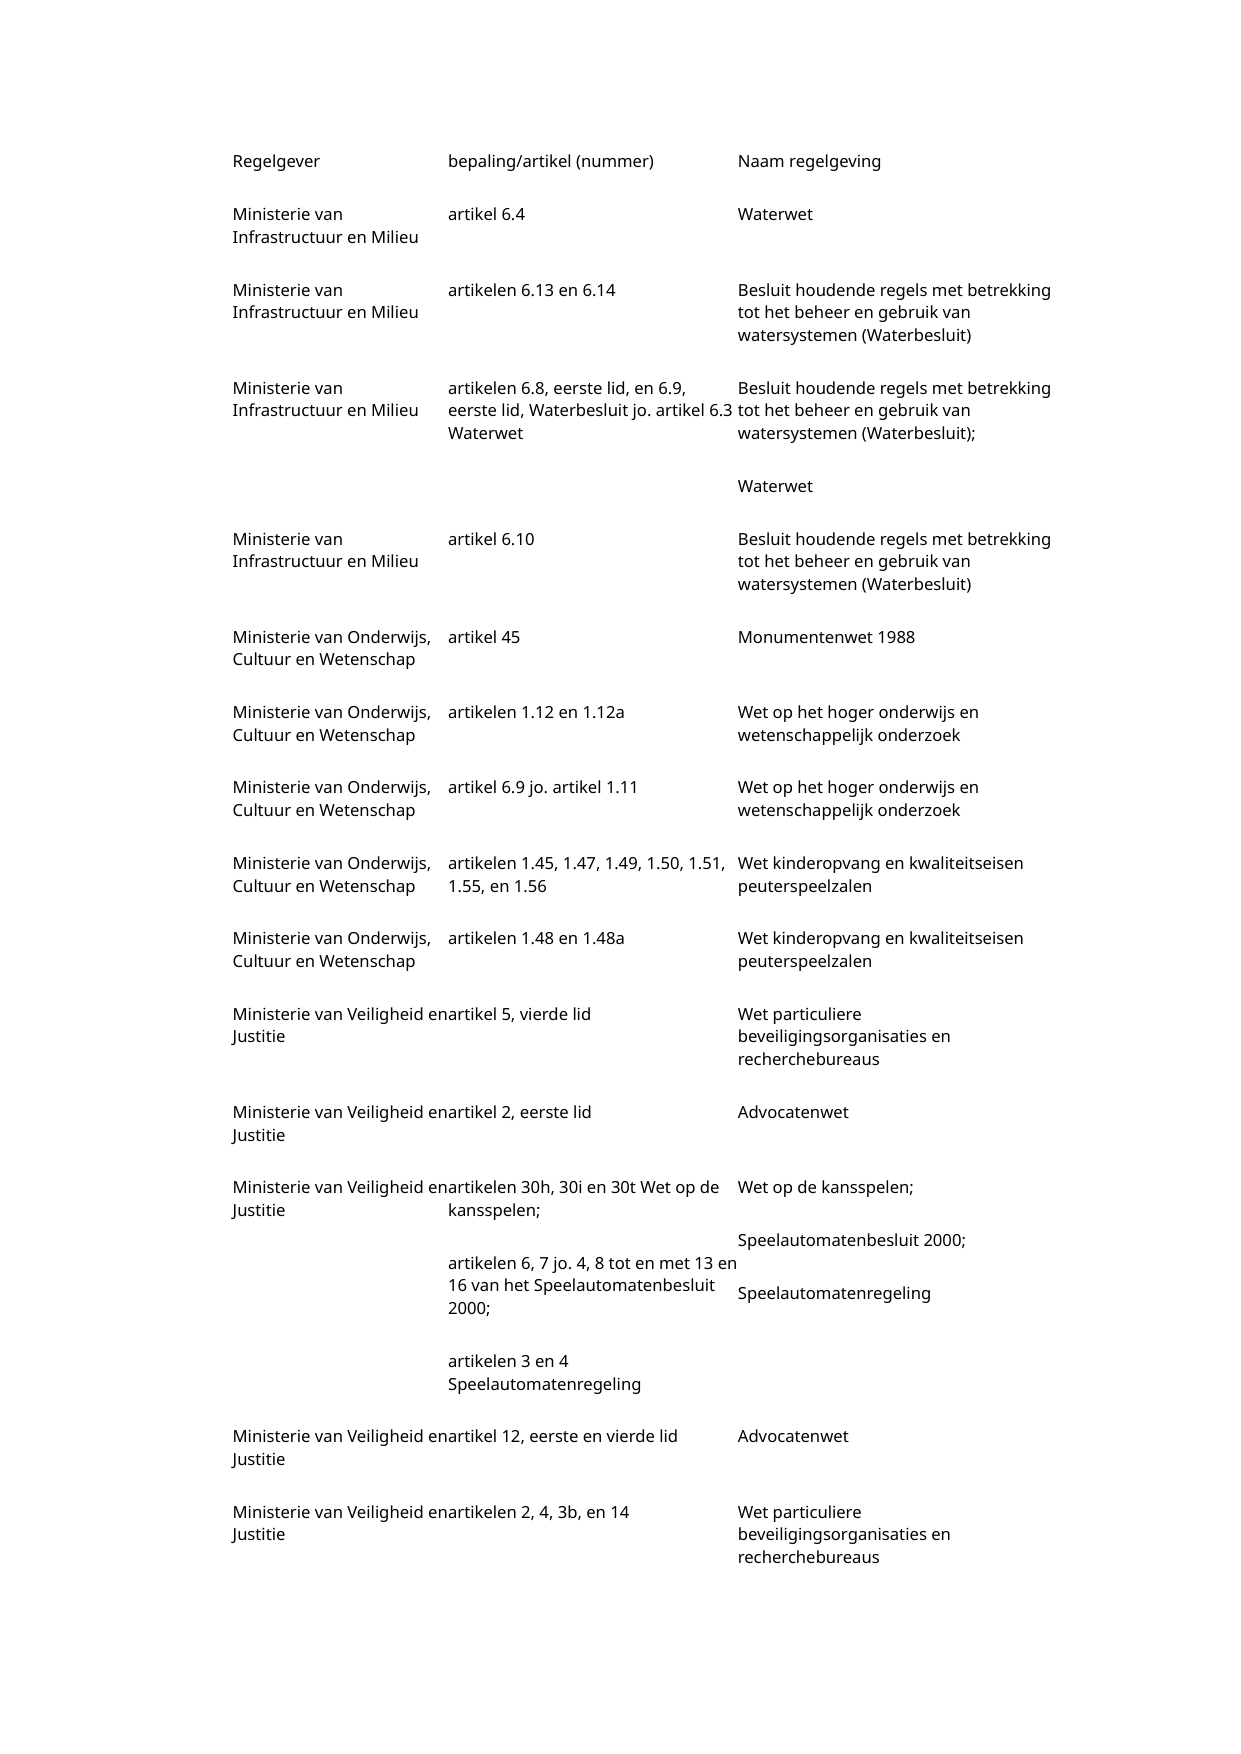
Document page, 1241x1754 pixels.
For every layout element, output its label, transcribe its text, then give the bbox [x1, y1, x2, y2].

table_cell artikel 45 [448, 625, 738, 701]
table_cell artikel 5, vierde lid [448, 1002, 738, 1100]
table_header bepaling/artikel (nummer) [448, 150, 738, 203]
table_cell Wet op het hoger onderwijs en wetenschappelijk onderzoek [738, 776, 1053, 851]
table_cell Wet particuliere beveiligingsorganisaties en recherchebureaus [738, 1500, 1053, 1598]
table_cell Wet op de kansspelen; Speelautomatenbesluit 2000; Speelautomatenregeling [738, 1176, 1053, 1425]
table_cell Advocatenwet [738, 1100, 1053, 1176]
table_cell artikel 2, eerste lid [448, 1100, 738, 1176]
table_cell artikelen 30h, 30i en 30t Wet op de kansspelen; artikelen 6, 7 jo. 4, 8 tot en met 13 en 16 van het Speelautomatenbesluit 2000; artikelen 3 en 4 Speelautomatenregeling [448, 1176, 738, 1425]
table_cell artikelen 1.12 en 1.12a [448, 701, 738, 776]
table_cell Besluit houdende regels met betrekking tot het beheer en gebruik van watersystemen (Waterbesluit) [738, 527, 1053, 625]
table_cell artikel 12, eerste en vierde lid [448, 1425, 738, 1500]
table_cell Ministerie van Veiligheid en Justitie [233, 1002, 448, 1100]
table_cell Ministerie van Onderwijs, Cultuur en Wetenschap [233, 625, 448, 701]
table_cell Ministerie van Onderwijs, Cultuur en Wetenschap [233, 776, 448, 851]
table_cell Advocatenwet [738, 1425, 1053, 1500]
table_cell Ministerie van Infrastructuur en Milieu [233, 527, 448, 625]
table_cell Ministerie van Onderwijs, Cultuur en Wetenschap [233, 701, 448, 776]
table_header Regelgever [233, 150, 448, 203]
table_cell Ministerie van Veiligheid en Justitie [233, 1500, 448, 1598]
table_cell Wet kinderopvang en kwaliteitseisen peuterspeelzalen [738, 851, 1053, 927]
table_cell artikel 6.9 jo. artikel 1.11 [448, 776, 738, 851]
table_cell artikel 6.10 [448, 527, 738, 625]
table_cell Ministerie van Veiligheid en Justitie [233, 1100, 448, 1176]
table_cell Besluit houdende regels met betrekking tot het beheer en gebruik van watersystemen (Waterbesluit) [738, 278, 1053, 376]
table_cell Ministerie van Veiligheid en Justitie [233, 1176, 448, 1425]
table_cell Ministerie van Onderwijs, Cultuur en Wetenschap [233, 851, 448, 927]
table_cell artikelen 2, 4, 3b, en 14 [448, 1500, 738, 1598]
table_cell Wet op het hoger onderwijs en wetenschappelijk onderzoek [738, 701, 1053, 776]
table_cell Ministerie van Infrastructuur en Milieu [233, 278, 448, 376]
table_cell Waterwet [738, 203, 1053, 278]
table_cell Ministerie van Infrastructuur en Milieu [233, 203, 448, 278]
table_cell Ministerie van Veiligheid en Justitie [233, 1425, 448, 1500]
table_cell artikelen 1.45, 1.47, 1.49, 1.50, 1.51, 1.55, en 1.56 [448, 851, 738, 927]
table_cell Wet kinderopvang en kwaliteitseisen peuterspeelzalen [738, 927, 1053, 1002]
table_cell Besluit houdende regels met betrekking tot het beheer en gebruik van watersystemen (Waterbesluit); Waterwet [738, 376, 1053, 527]
table_cell artikel 6.4 [448, 203, 738, 278]
table_cell Ministerie van Infrastructuur en Milieu [233, 376, 448, 527]
table_cell Wet particuliere beveiligingsorganisaties en recherchebureaus [738, 1002, 1053, 1100]
table_cell Monumentenwet 1988 [738, 625, 1053, 701]
table_cell artikelen 6.13 en 6.14 [448, 278, 738, 376]
table_cell Ministerie van Onderwijs, Cultuur en Wetenschap [233, 927, 448, 1002]
table_cell artikelen 1.48 en 1.48a [448, 927, 738, 1002]
table_cell artikelen 6.8, eerste lid, en 6.9, eerste lid, Waterbesluit jo. artikel 6.3 Waterwet [448, 376, 738, 527]
table_header Naam regelgeving [738, 150, 1053, 203]
